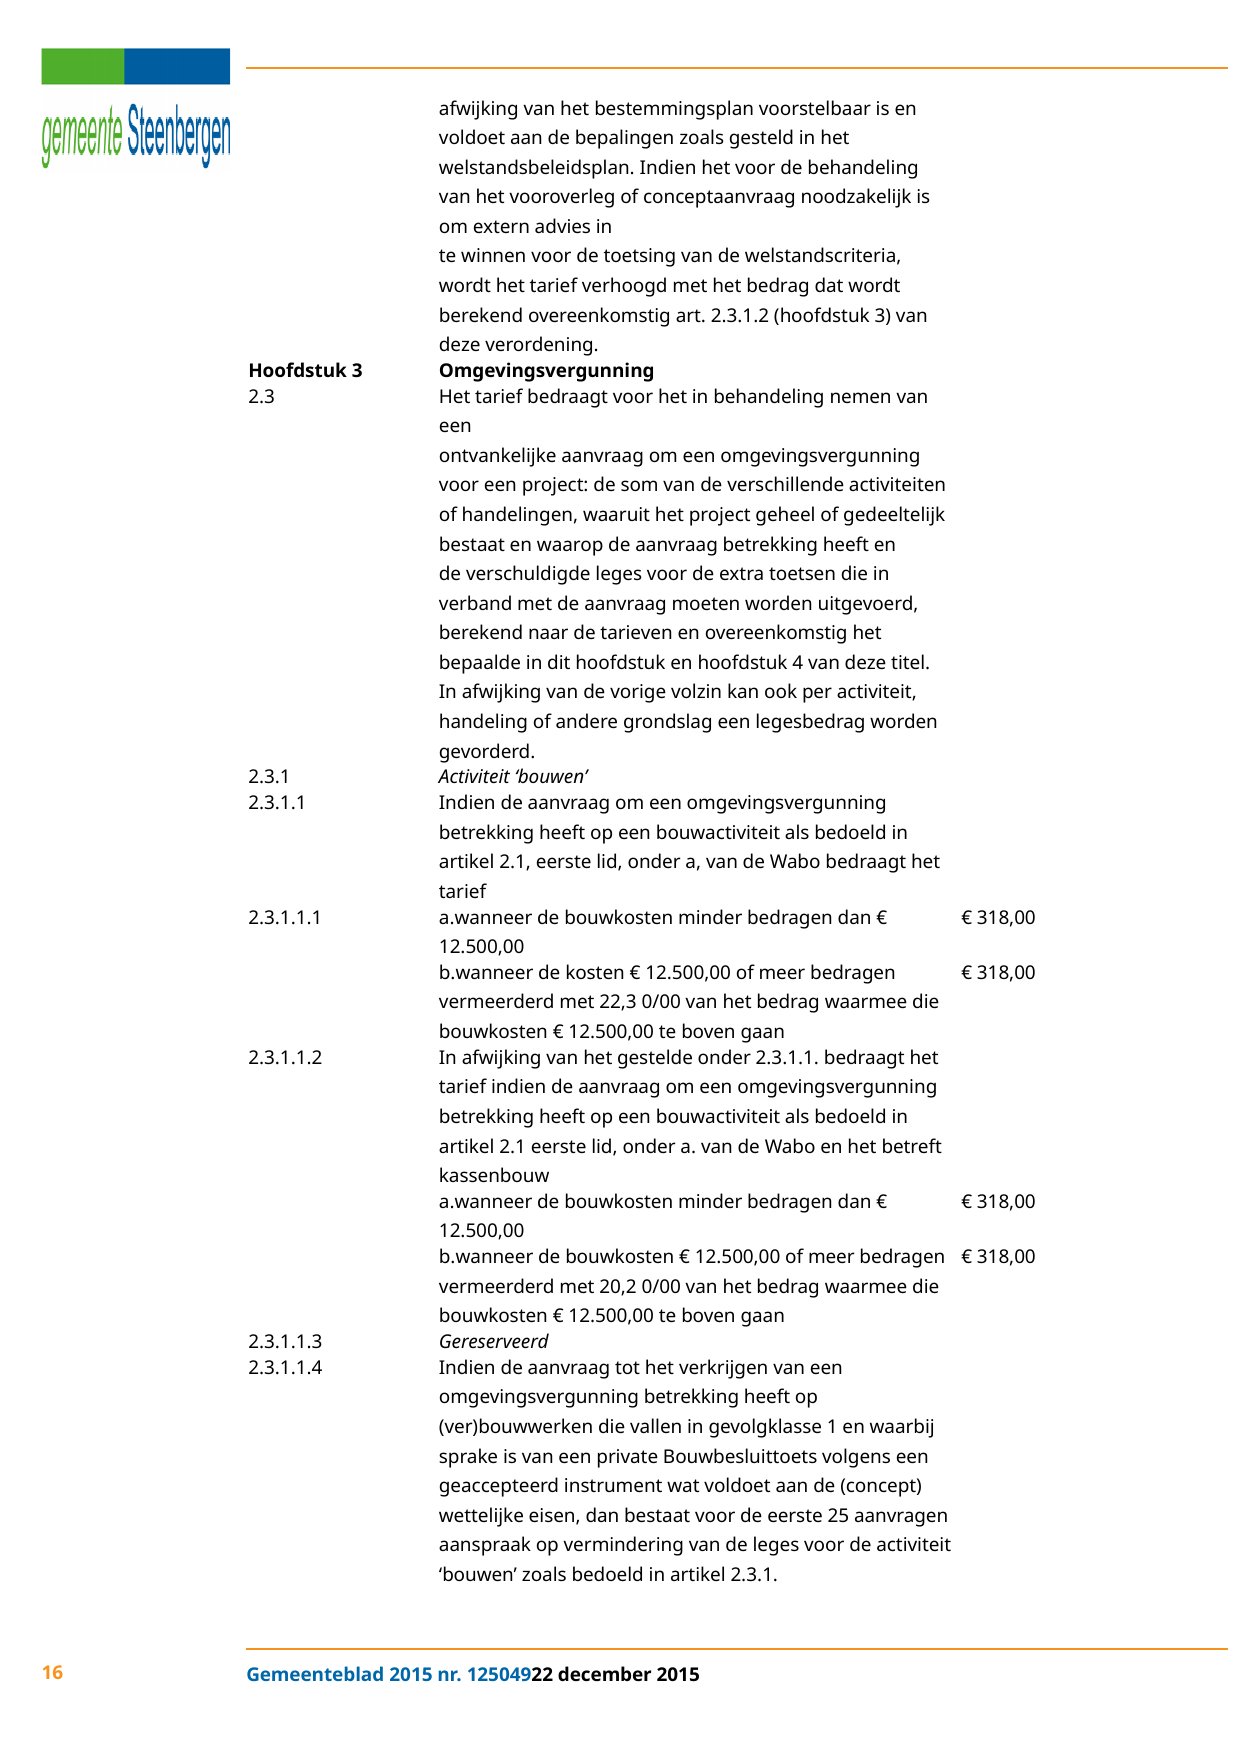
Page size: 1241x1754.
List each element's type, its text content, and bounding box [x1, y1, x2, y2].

table_cell b.wanneer de kosten € 12.500,00 of meer bedragen vermeerderd met 22,3 0/00 van het bedrag waarmee die bouwkosten € 12.500,00 te boven gaan [439, 959, 961, 1044]
table_cell Hoofdstuk 3 [248, 357, 439, 383]
table_cell [248, 95, 439, 357]
table_cell 2.3 [248, 383, 439, 764]
table_cell 2.3.1.1.3 [248, 1328, 439, 1354]
table_cell [961, 1328, 1152, 1354]
table_cell a.wanneer de bouwkosten minder bedragen dan € 12.500,00 [439, 904, 961, 959]
table_cell Indien de aanvraag tot het verkrijgen van een omgevingsvergunning betrekking heeft op (ver)bouwwerken die vallen in gevolgklasse 1 en waarbij sprake is van een private Bouwbesluittoets volgens een geaccepteerd instrument wat voldoet aan de (concept) wettelijke eisen, dan bestaat voor de eerste 25 aanvragen aanspraak op vermindering van de leges voor de activiteit ‘bouwen’ zoals bedoeld in artikel 2.3.1. [439, 1354, 961, 1587]
table_cell In afwijking van het gestelde onder 2.3.1.1. bedraagt het tarief indien de aanvraag om een omgevingsvergunning betrekking heeft op een bouwactiviteit als bedoeld in artikel 2.1 eerste lid, onder a. van de Wabo en het betreft kassenbouw [439, 1044, 961, 1188]
table_cell [248, 1188, 439, 1243]
table_cell € 318,00 [961, 1244, 1152, 1328]
table_cell 2.3.1.1.1 [248, 904, 439, 959]
table_cell Activiteit ‘bouwen’ [439, 764, 961, 789]
table_cell Het tarief bedraagt voor het in behandeling nemen van een ontvankelijke aanvraag om een omgevingsvergunning voor een project: de som van de verschillende activiteiten of handelingen, waaruit het project geheel of gedeeltelijk bestaat en waarop de aanvraag betrekking heeft en de verschuldigde leges voor de extra toetsen die in verband met de aanvraag moeten worden uitgevoerd, berekend naar de tarieven en overeenkomstig het bepaalde in dit hoofdstuk en hoofdstuk 4 van deze titel. In afwijking van de vorige volzin kan ook per activiteit, handeling of andere grondslag een legesbedrag worden gevorderd. [439, 383, 961, 764]
table_cell [961, 95, 1152, 357]
table_cell [961, 764, 1152, 789]
table_cell € 318,00 [961, 959, 1152, 1044]
table_cell Indien de aanvraag om een omgevingsvergunning betrekking heeft op een bouwactiviteit als bedoeld in artikel 2.1, eerste lid, onder a, van de Wabo bedraagt het tarief [439, 789, 961, 904]
table_cell Gereserveerd [439, 1328, 961, 1354]
table_cell [248, 1244, 439, 1328]
table_cell [961, 1044, 1152, 1188]
table_cell [961, 357, 1152, 383]
table_cell 2.3.1.1 [248, 789, 439, 904]
table_cell [961, 789, 1152, 904]
table_cell 2.3.1 [248, 764, 439, 789]
table_cell afwijking van het bestemmingsplan voorstelbaar is en voldoet aan de bepalingen zoals gesteld in het welstandsbeleidsplan. Indien het voor de behandeling van het vooroverleg of conceptaanvraag noodzakelijk is om extern advies in te winnen voor de toetsing van de welstandscriteria, wordt het tarief verhoogd met het bedrag dat wordt berekend overeenkomstig art. 2.3.1.2 (hoofdstuk 3) van deze verordening. [439, 95, 961, 357]
table_cell [248, 959, 439, 1044]
picture [41, 47, 231, 172]
table_cell € 318,00 [961, 1188, 1152, 1243]
table_cell 2.3.1.1.2 [248, 1044, 439, 1188]
table_cell a.wanneer de bouwkosten minder bedragen dan € 12.500,00 [439, 1188, 961, 1243]
table_cell [961, 383, 1152, 764]
table_cell b.wanneer de bouwkosten € 12.500,00 of meer bedragen vermeerderd met 20,2 0/00 van het bedrag waarmee die bouwkosten € 12.500,00 te boven gaan [439, 1244, 961, 1328]
table_cell 2.3.1.1.4 [248, 1354, 439, 1587]
table_cell [961, 1354, 1152, 1587]
table_cell Omgevingsvergunning [439, 357, 961, 383]
table_cell € 318,00 [961, 904, 1152, 959]
